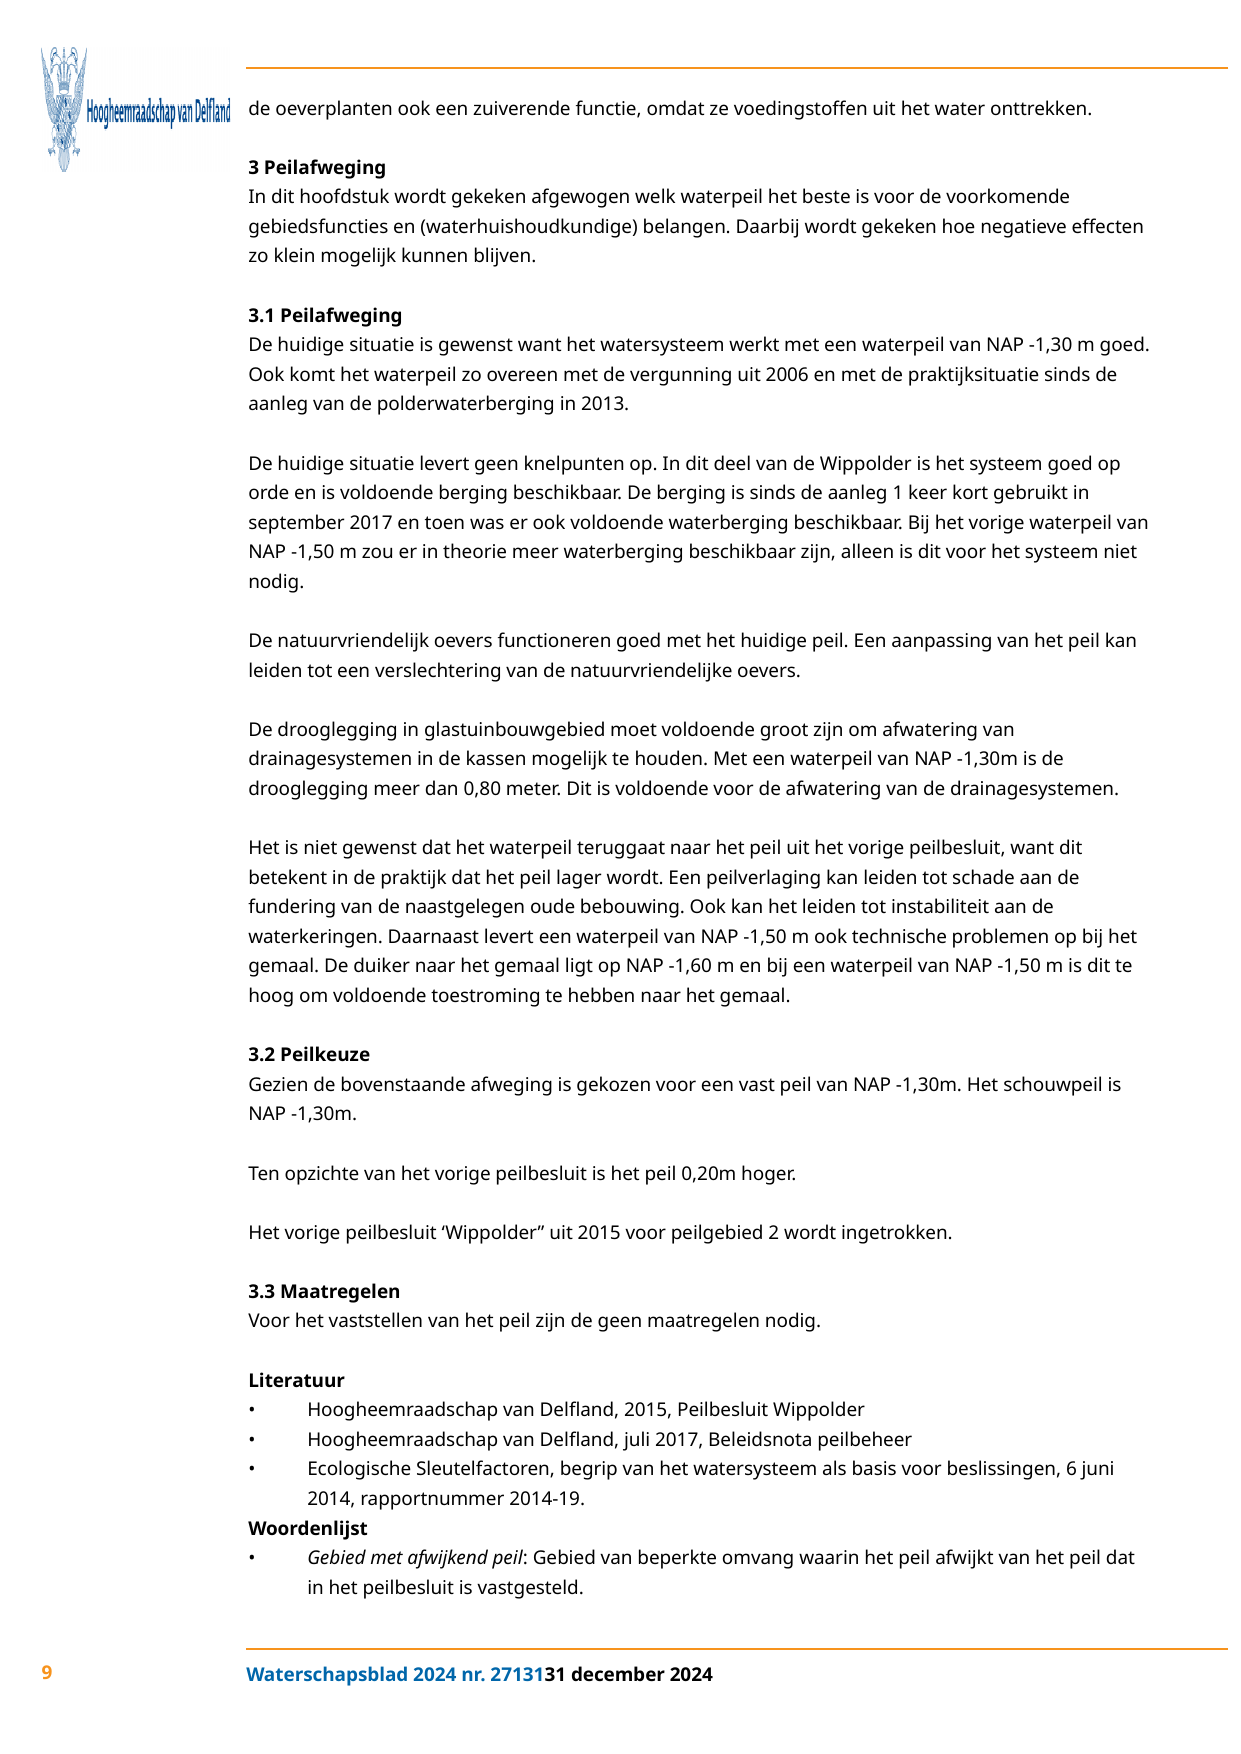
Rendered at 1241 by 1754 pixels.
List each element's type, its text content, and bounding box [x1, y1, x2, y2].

text Voor het vaststellen van het peil zijn de geen maatregelen nodig. [248, 1308, 1152, 1333]
picture [41, 47, 231, 172]
text Gezien de bovenstaande afweging is gekozen voor een vast peil van NAP -1,30m. Het schouwpeil is NAP -1,30m. [248, 1071, 1152, 1126]
list Ecologische Sleutelfactoren, begrip van het watersysteem als basis voor beslissingen, 6 juni 2014, rapportnummer 2014-19. [248, 1456, 1152, 1511]
text De natuurvriendelijk oevers functioneren goed met het huidige peil. Een aanpassing van het peil kan leiden tot een verslechtering van de natuurvriendelijke oevers. [248, 627, 1152, 683]
text Literatuur [248, 1367, 1152, 1393]
text de oeverplanten ook een zuiverende functie, omdat ze voedingstoffen uit het water onttrekken. [248, 95, 1152, 121]
text Ten opzichte van het vorige peilbesluit is het peil 0,20m hoger. [248, 1160, 1152, 1186]
list Gebied met afwijkend peil: Gebied van beperkte omvang waarin het peil afwijkt van het peil dat in het peilbesluit is vastgesteld. [248, 1544, 1152, 1600]
text Het is niet gewenst dat het waterpeil teruggaat naar het peil uit het vorige peilbesluit, want dit betekent in de praktijk dat het peil lager wordt. Een peilverlaging kan leiden tot schade aan de fundering van de naastgelegen oude bebouwing. Ook kan het leiden tot instabiliteit aan de waterkeringen. Daarnaast levert een waterpeil van NAP -1,50 m ook technische problemen op bij het gemaal. De duiker naar het gemaal ligt op NAP -1,60 m en bij een waterpeil van NAP -1,50 m is dit te hoog om voldoende toestroming te hebben naar het gemaal. [248, 834, 1152, 1008]
text Het vorige peilbesluit ‘Wippolder” uit 2015 voor peilgebied 2 wordt ingetrokken. [248, 1219, 1152, 1245]
list Hoogheemraadschap van Delfland, 2015, Peilbesluit Wippolder [248, 1396, 1152, 1422]
text De huidige situatie is gewenst want het watersysteem werkt met een waterpeil van NAP -1,30 m goed. Ook komt het waterpeil zo overeen met de vergunning uit 2006 en met de praktijksituatie sinds de aanleg van de polderwaterberging in 2013. [248, 331, 1152, 416]
text Woordenlijst [248, 1515, 1152, 1541]
text In dit hoofdstuk wordt gekeken afgewogen welk waterpeil het beste is voor de voorkomende gebiedsfuncties en (waterhuishoudkundige) belangen. Daarbij wordt gekeken hoe negatieve effecten zo klein mogelijk kunnen blijven. [248, 183, 1152, 268]
text De huidige situatie levert geen knelpunten op. In dit deel van de Wippolder is het systeem goed op orde en is voldoende berging beschikbaar. De berging is sinds de aanleg 1 keer kort gebruikt in september 2017 en toen was er ook voldoende waterberging beschikbaar. Bij het vorige waterpeil van NAP -1,50 m zou er in theorie meer waterberging beschikbaar zijn, alleen is dit voor het systeem niet nodig. [248, 450, 1152, 594]
text 3.2 Peilkeuze [248, 1041, 1152, 1067]
text De drooglegging in glastuinbouwgebied moet voldoende groot zijn om afwatering van drainagesystemen in de kassen mogelijk te houden. Met een waterpeil van NAP -1,30m is de drooglegging meer dan 0,80 meter. Dit is voldoende voor de afwatering van de drainagesystemen. [248, 716, 1152, 801]
text 3 Peilafweging [248, 154, 1152, 180]
text 3.3 Maatregelen [248, 1278, 1152, 1304]
list Hoogheemraadschap van Delfland, juli 2017, Beleidsnota peilbeheer [248, 1426, 1152, 1452]
text 3.1 Peilafweging [248, 302, 1152, 328]
